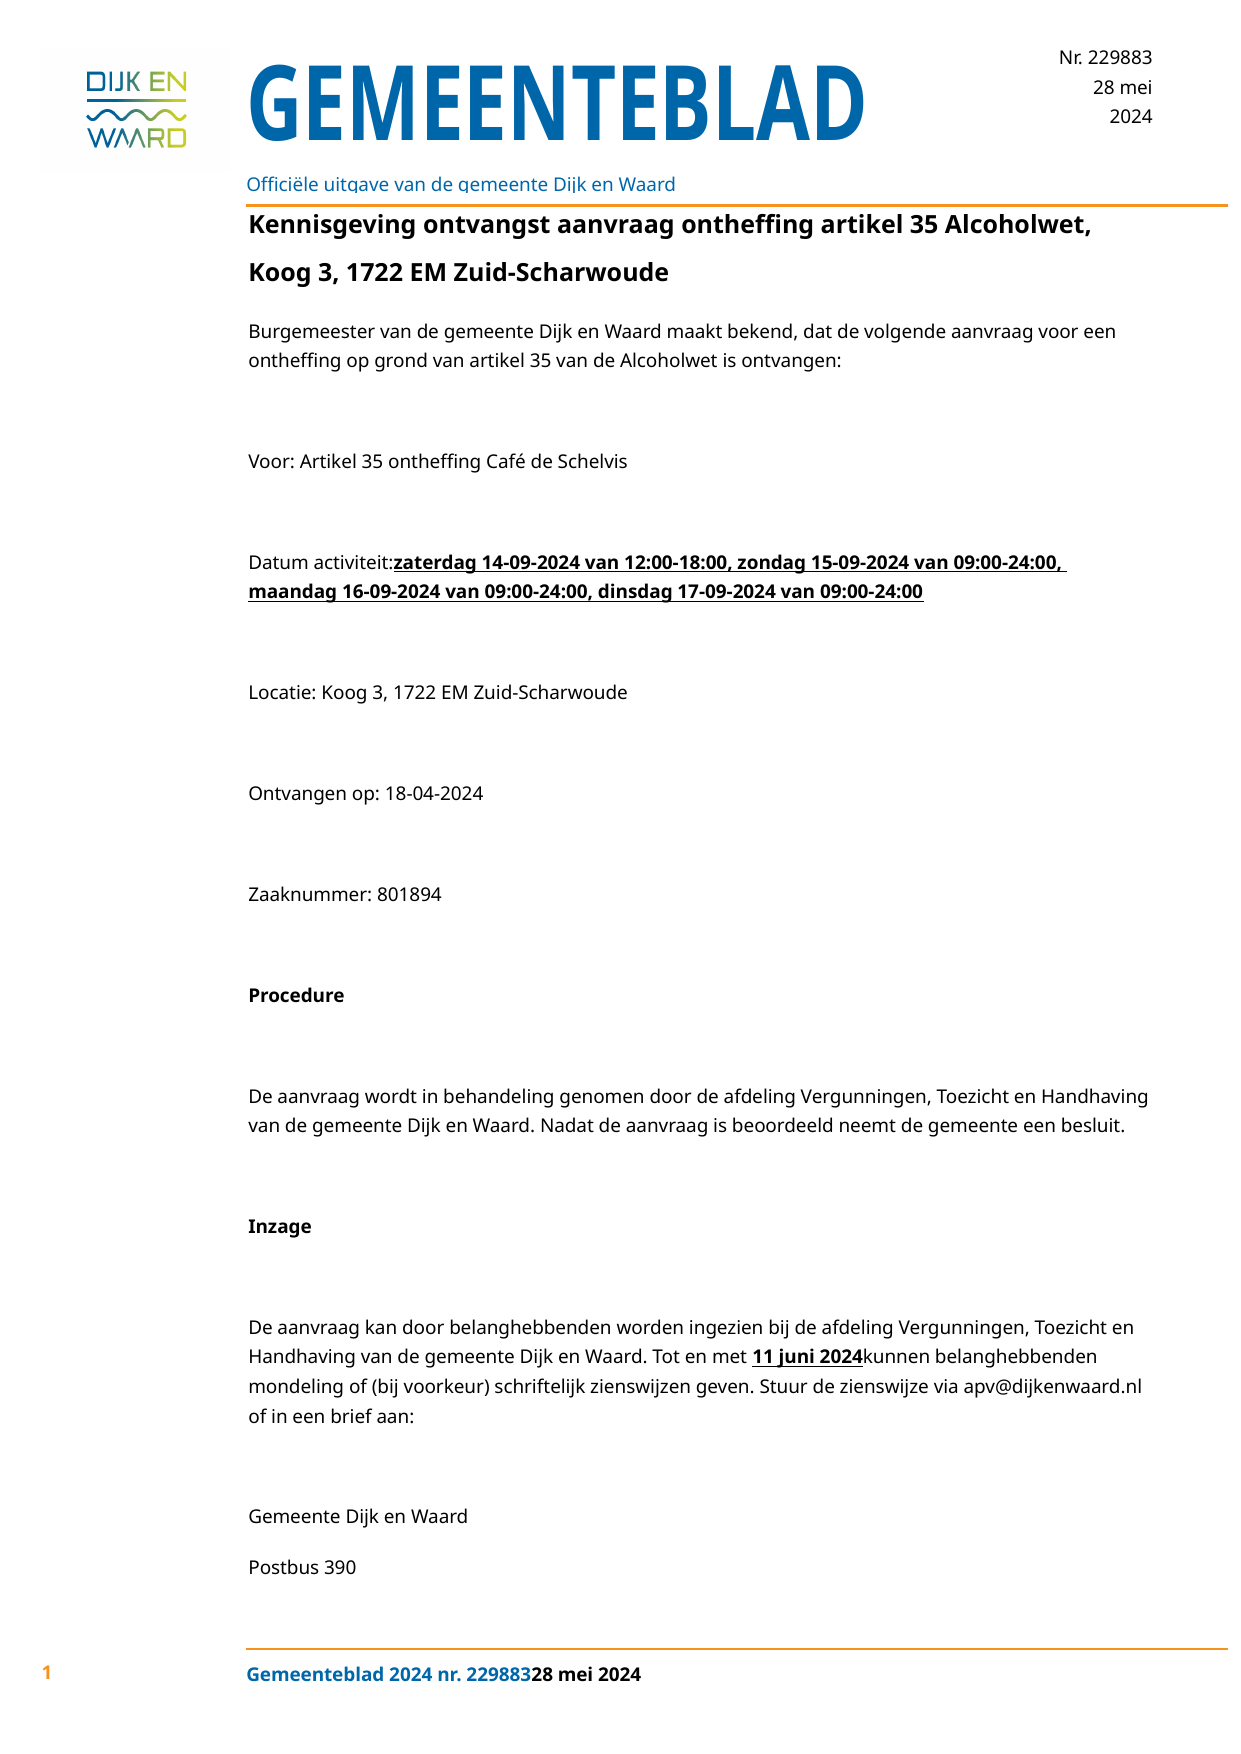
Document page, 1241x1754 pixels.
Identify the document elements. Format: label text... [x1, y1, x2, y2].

picture [41, 47, 231, 172]
text De aanvraag kan door belanghebbenden worden ingezien bij de afdeling Vergunningen, Toezicht en Handhaving van de gemeente Dijk en Waard. Tot en met 11 juni 2024kunnen belanghebbenden mondeling of (bij voorkeur) schriftelijk zienswijzen geven. Stuur de zienswijze via apv@dijkenwaard.nl of in een brief aan: [248, 1314, 1152, 1429]
text Locatie: Koog 3, 1722 EM Zuid-Scharwoude [248, 679, 1152, 705]
text Postbus 390 [248, 1554, 1152, 1580]
text Kennisgeving ontvangst aanvraag ontheffing artikel 35 Alcoholwet, Koog 3, 1722 EM Zuid-Scharwoude [248, 207, 1152, 288]
text Procedure [248, 982, 1152, 1008]
text Zaaknummer: 801894 [248, 881, 1152, 907]
text Burgemeester van de gemeente Dijk en Waard maakt bekend, dat de volgende aanvraag voor een ontheffing op grond van artikel 35 van de Alcoholwet is ontvangen: [248, 318, 1152, 373]
text Ontvangen op: 18-04-2024 [248, 780, 1152, 806]
text Gemeente Dijk en Waard [248, 1504, 1152, 1529]
text Voor: Artikel 35 ontheffing Café de Schelvis [248, 448, 1152, 474]
text De aanvraag wordt in behandeling genomen door de afdeling Vergunningen, Toezicht en Handhaving van de gemeente Dijk en Waard. Nadat de aanvraag is beoordeeld neemt de gemeente een besluit. [248, 1083, 1152, 1138]
text Inzage [248, 1213, 1152, 1239]
text Datum activiteit:zaterdag 14-09-2024 van 12:00-18:00, zondag 15-09-2024 van 09:00-24:00, maandag 16-09-2024 van 09:00-24:00, dinsdag 17-09-2024 van 09:00-24:00 [248, 549, 1152, 604]
